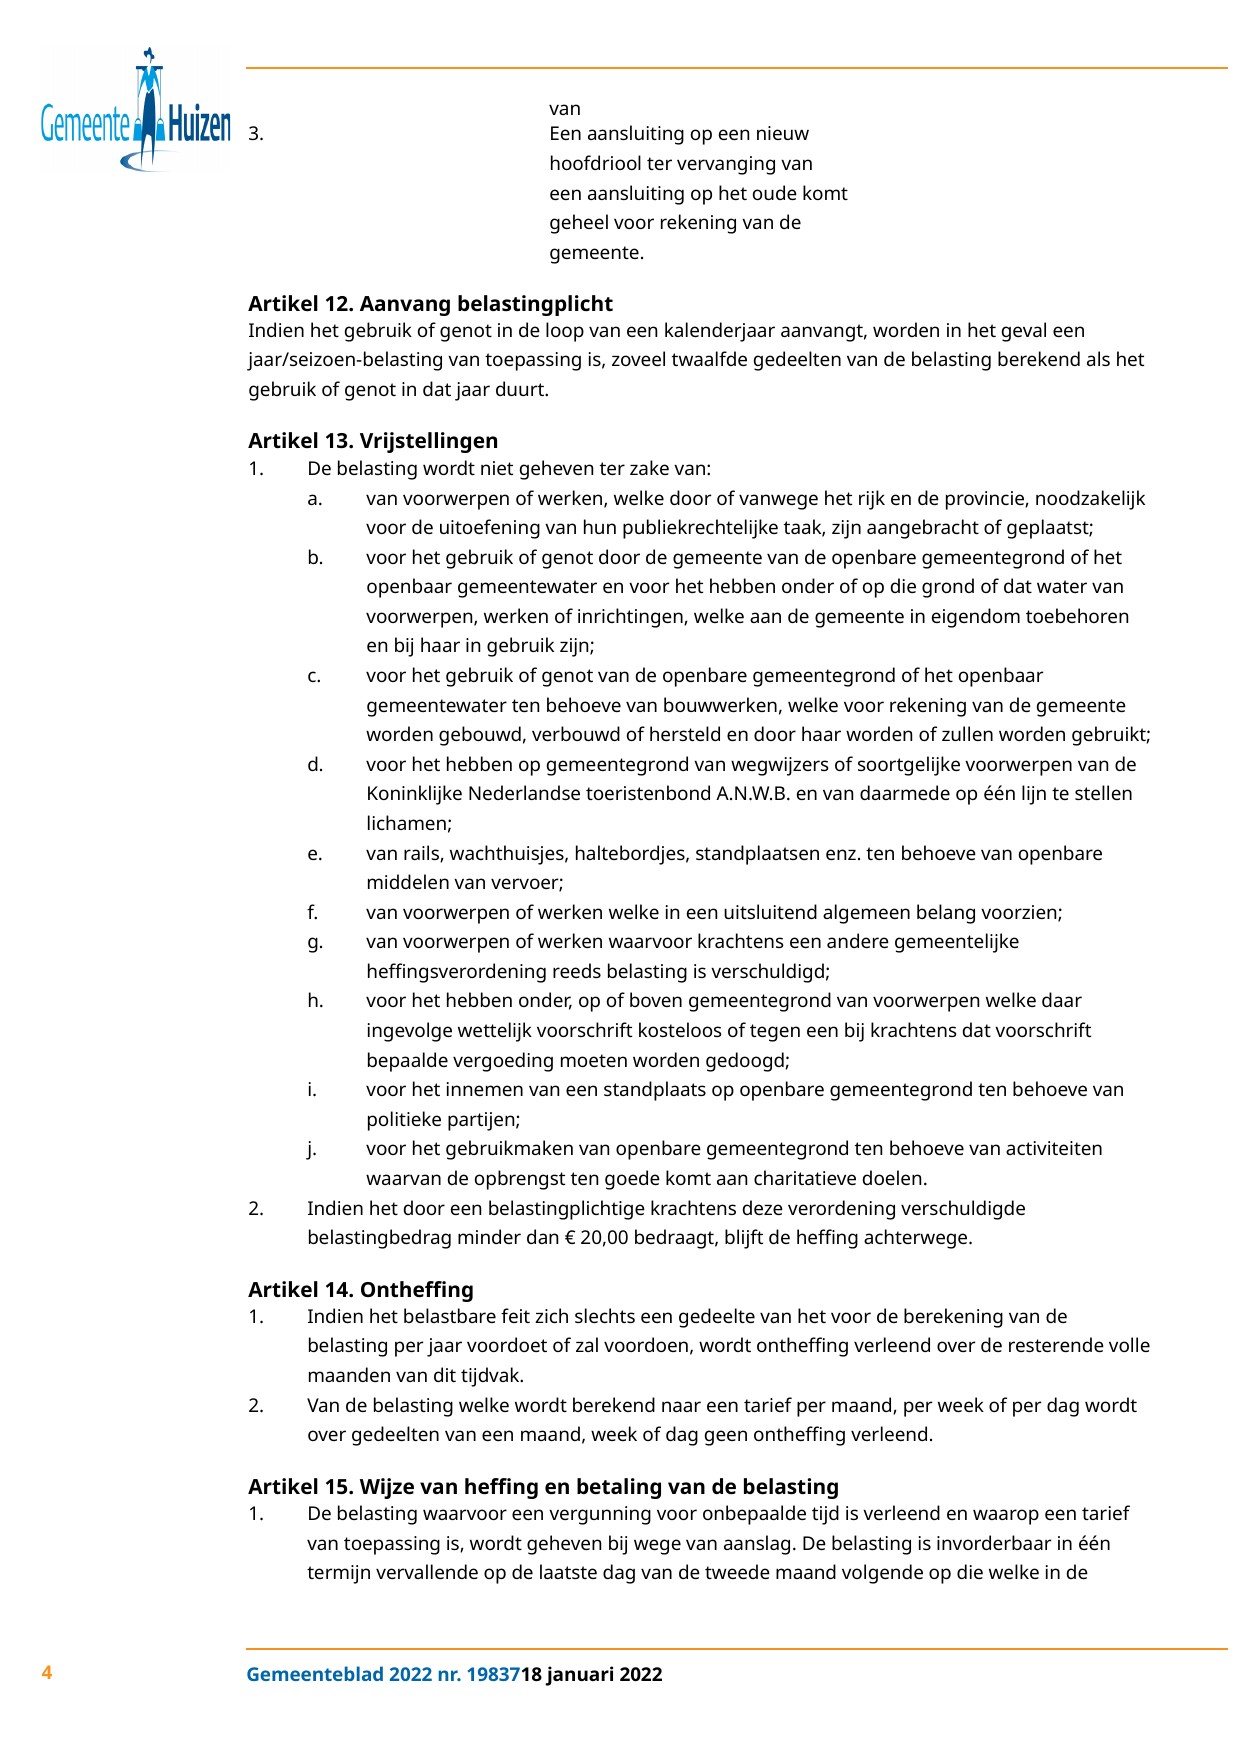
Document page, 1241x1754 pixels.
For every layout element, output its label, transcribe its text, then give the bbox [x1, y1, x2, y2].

table_cell [850, 121, 1152, 264]
list voor het hebben onder, op of boven gemeentegrond van voorwerpen welke daar ingevolge wettelijk voorschrift kosteloos of tegen een bij krachtens dat voorschrift bepaalde vergoeding moeten worden gedoogd; [307, 988, 1152, 1072]
list voor het gebruikmaken van openbare gemeentegrond ten behoeve van activiteiten waarvan de opbrengst ten goede komt aan charitatieve doelen. [307, 1136, 1152, 1191]
table_cell [850, 95, 1152, 121]
list van voorwerpen of werken waarvoor krachtens een andere gemeentelijke heffingsverordening reeds belasting is verschuldigd; [307, 928, 1152, 984]
picture [41, 47, 231, 172]
text Artikel 14. Ontheffing [248, 1275, 1152, 1303]
text Indien het gebruik of genot in de loop van een kalenderjaar aanvangt, worden in het geval een jaar/seizoen-belasting van toepassing is, zoveel twaalfde gedeelten van de belasting berekend als het gebruik of genot in dat jaar duurt. [248, 317, 1152, 402]
text Artikel 13. Vrijstellingen [248, 427, 1152, 455]
list Indien het belastbare feit zich slechts een gedeelte van het voor de berekening van de belasting per jaar voordoet of zal voordoen, wordt ontheffing verleend over de resterende volle maanden van dit tijdvak. [248, 1303, 1152, 1388]
list van voorwerpen of werken, welke door of vanwege het rijk en de provincie, noodzakelijk voor de uitoefening van hun publiekrechtelijke taak, zijn aangebracht of geplaatst; [307, 485, 1152, 540]
list van voorwerpen of werken welke in een uitsluitend algemeen belang voorzien; [307, 899, 1152, 924]
list Indien het door een belastingplichtige krachtens deze verordening verschuldigde belastingbedrag minder dan € 20,00 bedraagt, blijft de heffing achterwege. [248, 1195, 1152, 1250]
list voor het innemen van een standplaats op openbare gemeentegrond ten behoeve van politieke partijen; [307, 1076, 1152, 1132]
table_cell [248, 95, 549, 121]
table_cell Een aansluiting op een nieuw hoofdriool ter vervanging van een aansluiting op het oude komt geheel voor rekening van de gemeente. [549, 121, 850, 264]
text Artikel 12. Aanvang belastingplicht [248, 289, 1152, 317]
list voor het hebben op gemeentegrond van wegwijzers of soortgelijke voorwerpen van de Koninklijke Nederlandse toeristenbond A.N.W.B. en van daarmede op één lijn te stellen lichamen; [307, 751, 1152, 836]
list voor het gebruik of genot van de openbare gemeentegrond of het openbaar gemeentewater ten behoeve van bouwwerken, welke voor rekening van de gemeente worden gebouwd, verbouwd of hersteld en door haar worden of zullen worden gebruikt; [307, 662, 1152, 747]
text Artikel 15. Wijze van heffing en betaling van de belasting [248, 1472, 1152, 1500]
list voor het gebruik of genot door de gemeente van de openbare gemeentegrond of het openbaar gemeentewater en voor het hebben onder of op die grond of dat water van voorwerpen, werken of inrichtingen, welke aan de gemeente in eigendom toebehoren en bij haar in gebruik zijn; [307, 544, 1152, 658]
list De belasting wordt niet geheven ter zake van: [248, 455, 1152, 481]
list De belasting waarvoor een vergunning voor onbepaalde tijd is verleend en waarop een tarief van toepassing is, wordt geheven bij wege van aanslag. De belasting is invorderbaar in één termijn vervallende op de laatste dag van de tweede maand volgende op die welke in de [248, 1500, 1152, 1585]
list Van de belasting welke wordt berekend naar een tarief per maand, per week of per dag wordt over gedeelten van een maand, week of dag geen ontheffing verleend. [248, 1392, 1152, 1447]
table_cell 3. [248, 121, 549, 264]
list van rails, wachthuisjes, haltebordjes, standplaatsen enz. ten behoeve van openbare middelen van vervoer; [307, 840, 1152, 895]
table_cell van [549, 95, 850, 121]
